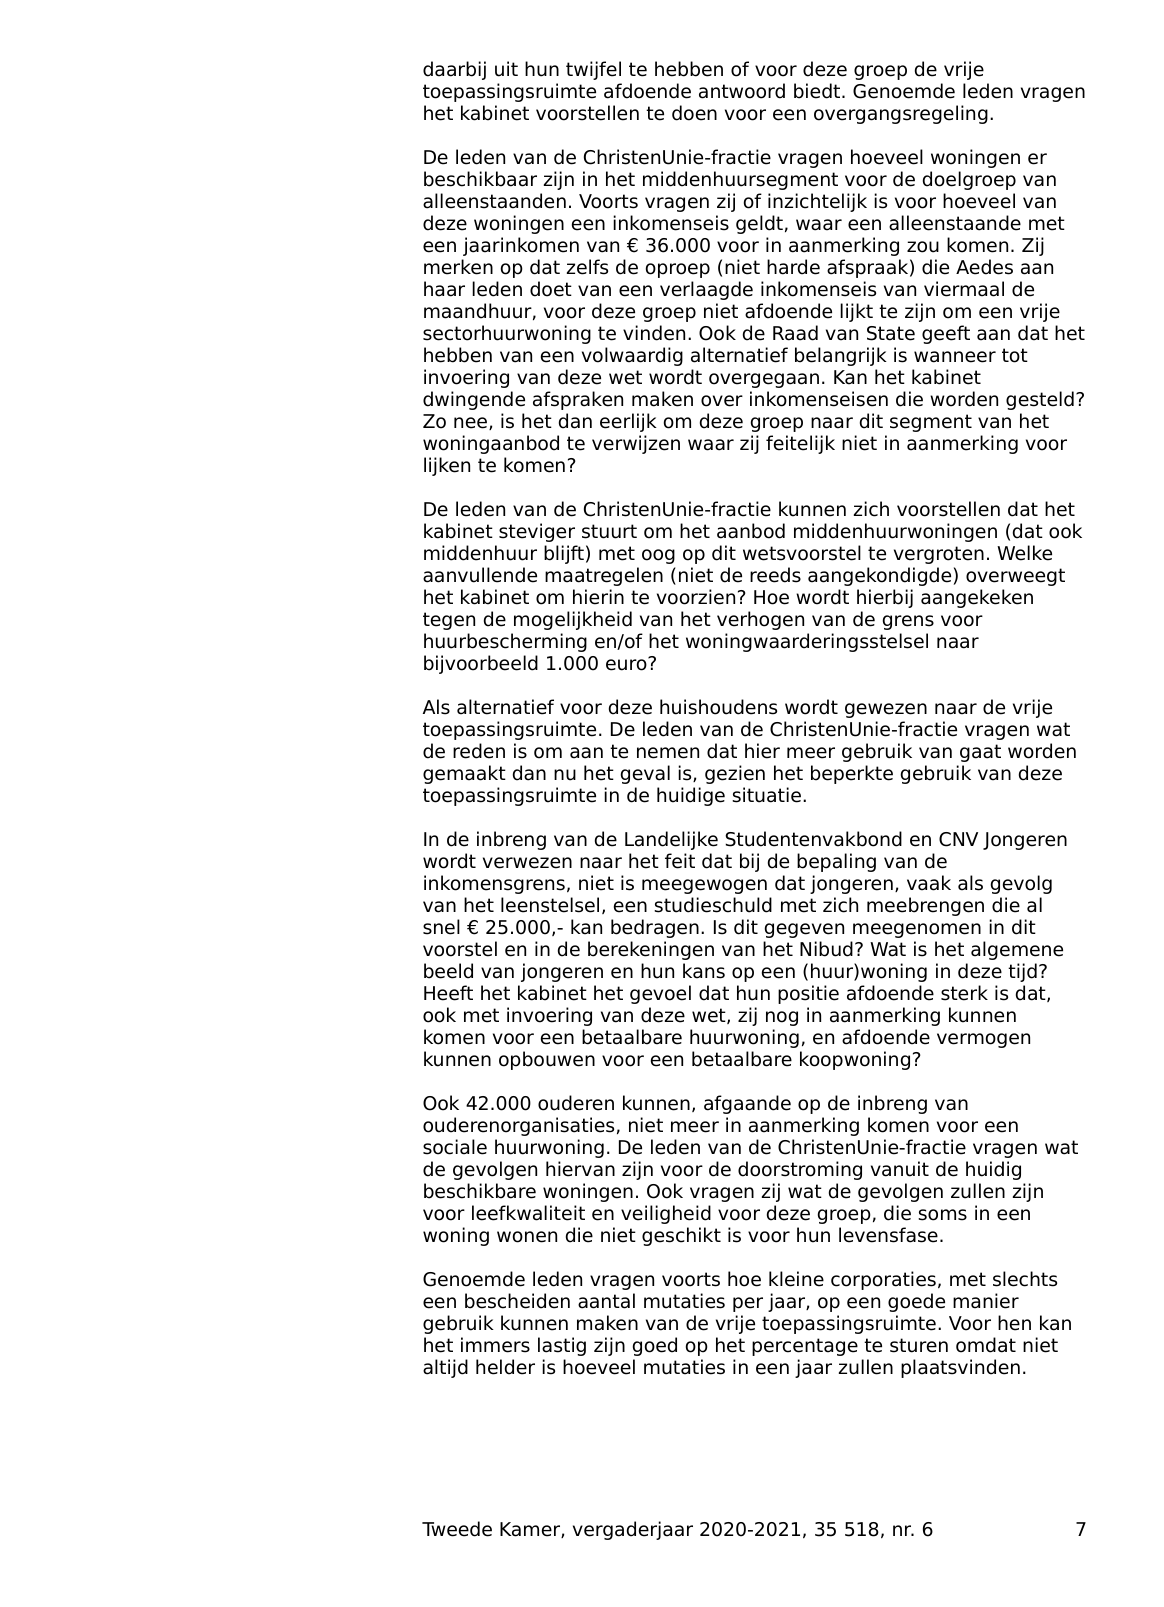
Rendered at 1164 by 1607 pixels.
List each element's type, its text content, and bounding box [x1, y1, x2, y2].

text Genoemde leden vragen voorts hoe kleine corporaties, met slechts een bescheiden aantal mutaties per jaar, op een goede manier gebruik kunnen maken van de vrije toepassingsruimte. Voor hen kan het immers lastig zijn goed op het percentage te sturen omdat niet altijd helder is hoeveel mutaties in een jaar zullen plaatsvinden. [422, 1269, 1087, 1379]
text Ook 42.000 ouderen kunnen, afgaande op de inbreng van ouderenorganisaties, niet meer in aanmerking komen voor een sociale huurwoning. De leden van de ChristenUnie-fractie vragen wat de gevolgen hiervan zijn voor de doorstroming vanuit de huidig beschikbare woningen. Ook vragen zij wat de gevolgen zullen zijn voor leefkwaliteit en veiligheid voor deze groep, die soms in een woning wonen die niet geschikt is voor hun levensfase. [422, 1093, 1087, 1247]
text De leden van de ChristenUnie-fractie kunnen zich voorstellen dat het kabinet steviger stuurt om het aanbod middenhuurwoningen (dat ook middenhuur blijft) met oog op dit wetsvoorstel te vergroten. Welke aanvullende maatregelen (niet de reeds aangekondigde) overweegt het kabinet om hierin te voorzien? Hoe wordt hierbij aangekeken tegen de mogelijkheid van het verhogen van de grens voor huurbescherming en/of het woningwaarderingsstelsel naar bijvoorbeeld 1.000 euro? [422, 499, 1087, 675]
text In de inbreng van de Landelijke Studentenvakbond en CNV Jongeren wordt verwezen naar het feit dat bij de bepaling van de inkomensgrens, niet is meegewogen dat jongeren, vaak als gevolg van het leenstelsel, een studieschuld met zich meebrengen die al snel € 25.000,- kan bedragen. Is dit gegeven meegenomen in dit voorstel en in de berekeningen van het Nibud? Wat is het algemene beeld van jongeren en hun kans op een (huur)woning in deze tijd? Heeft het kabinet het gevoel dat hun positie afdoende sterk is dat, ook met invoering van deze wet, zij nog in aanmerking kunnen komen voor een betaalbare huurwoning, en afdoende vermogen kunnen opbouwen voor een betaalbare koopwoning? [422, 829, 1087, 1071]
text Als alternatief voor deze huishoudens wordt gewezen naar de vrije toepassingsruimte. De leden van de ChristenUnie-fractie vragen wat de reden is om aan te nemen dat hier meer gebruik van gaat worden gemaakt dan nu het geval is, gezien het beperkte gebruik van deze toepassingsruimte in de huidige situatie. [422, 697, 1087, 807]
text daarbij uit hun twijfel te hebben of voor deze groep de vrije toepassingsruimte afdoende antwoord biedt. Genoemde leden vragen het kabinet voorstellen te doen voor een overgangsregeling. [422, 59, 1087, 125]
text De leden van de ChristenUnie-fractie vragen hoeveel woningen er beschikbaar zijn in het middenhuursegment voor de doelgroep van alleenstaanden. Voorts vragen zij of inzichtelijk is voor hoeveel van deze woningen een inkomenseis geldt, waar een alleenstaande met een jaarinkomen van € 36.000 voor in aanmerking zou komen. Zij merken op dat zelfs de oproep (niet harde afspraak) die Aedes aan haar leden doet van een verlaagde inkomenseis van viermaal de maandhuur, voor deze groep niet afdoende lijkt te zijn om een vrije sectorhuurwoning te vinden. Ook de Raad van State geeft aan dat het hebben van een volwaardig alternatief belangrijk is wanneer tot invoering van deze wet wordt overgegaan. Kan het kabinet dwingende afspraken maken over inkomenseisen die worden gesteld? Zo nee, is het dan eerlijk om deze groep naar dit segment van het woningaanbod te verwijzen waar zij feitelijk niet in aanmerking voor lijken te komen? [422, 147, 1087, 477]
